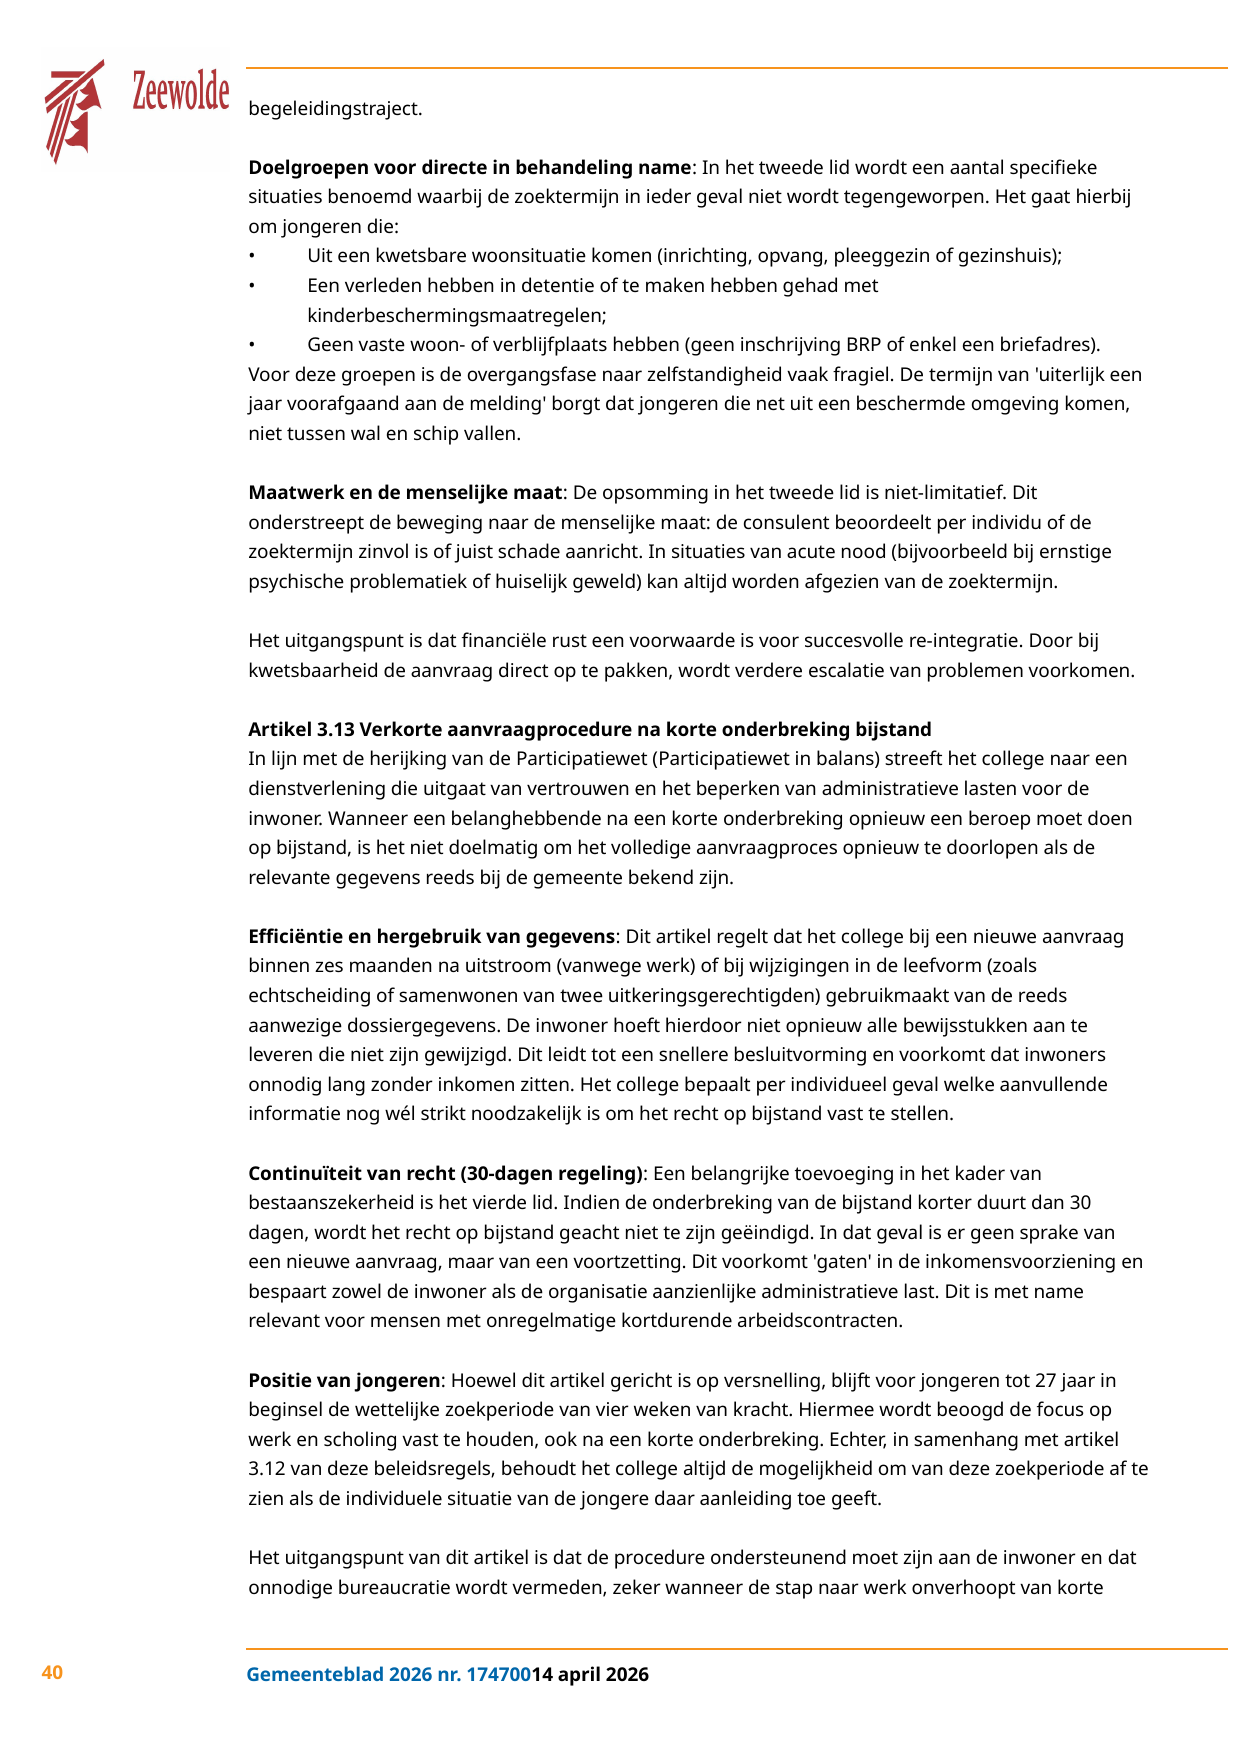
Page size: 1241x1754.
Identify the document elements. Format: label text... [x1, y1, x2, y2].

picture [41, 47, 231, 172]
text Continuïteit van recht (30-dagen regeling): Een belangrijke toevoeging in het kader van bestaanszekerheid is het vierde lid. Indien de onderbreking van de bijstand korter duurt dan 30 dagen, wordt het recht op bijstand geacht niet te zijn geëindigd. In dat geval is er geen sprake van een nieuwe aanvraag, maar van een voortzetting. Dit voorkomt 'gaten' in de inkomensvoorziening en bespaart zowel de inwoner als de organisatie aanzienlijke administratieve last. Dit is met name relevant voor mensen met onregelmatige kortdurende arbeidscontracten. [248, 1160, 1152, 1333]
text Voor deze groepen is de overgangsfase naar zelfstandigheid vaak fragiel. De termijn van 'uiterlijk een jaar voorafgaand aan de melding' borgt dat jongeren die net uit een beschermde omgeving komen, niet tussen wal en schip vallen. [248, 361, 1152, 446]
text Positie van jongeren: Hoewel dit artikel gericht is op versnelling, blijft voor jongeren tot 27 jaar in beginsel de wettelijke zoekperiode van vier weken van kracht. Hiermee wordt beoogd de focus op werk en scholing vast te houden, ook na een korte onderbreking. Echter, in samenhang met artikel 3.12 van deze beleidsregels, behoudt het college altijd de mogelijkheid om van deze zoekperiode af te zien als de individuele situatie van de jongere daar aanleiding toe geeft. [248, 1367, 1152, 1511]
text begeleidingstraject. [248, 95, 1152, 121]
text Maatwerk en de menselijke maat: De opsomming in het tweede lid is niet-limitatief. Dit onderstreept de beweging naar de menselijke maat: de consulent beoordeelt per individu of de zoektermijn zinvol is of juist schade aanricht. In situaties van acute nood (bijvoorbeeld bij ernstige psychische problematiek of huiselijk geweld) kan altijd worden afgezien van de zoektermijn. [248, 479, 1152, 594]
text Doelgroepen voor directe in behandeling name: In het tweede lid wordt een aantal specifieke situaties benoemd waarbij de zoektermijn in ieder geval niet wordt tegengeworpen. Het gaat hierbij om jongeren die: [248, 154, 1152, 239]
text In lijn met de herijking van de Participatiewet (Participatiewet in balans) streeft het college naar een dienstverlening die uitgaat van vertrouwen en het beperken van administratieve lasten voor de inwoner. Wanneer een belanghebbende na een korte onderbreking opnieuw een beroep moet doen op bijstand, is het niet doelmatig om het volledige aanvraagproces opnieuw te doorlopen als de relevante gegevens reeds bij de gemeente bekend zijn. [248, 746, 1152, 890]
text Het uitgangspunt is dat financiële rust een voorwaarde is voor succesvolle re-integratie. Door bij kwetsbaarheid de aanvraag direct op te pakken, wordt verdere escalatie van problemen voorkomen. [248, 627, 1152, 683]
list Uit een kwetsbare woonsituatie komen (inrichting, opvang, pleeggezin of gezinshuis); [248, 243, 1152, 268]
list Een verleden hebben in detentie of te maken hebben gehad met kinderbeschermingsmaatregelen; [248, 272, 1152, 328]
text Efficiëntie en hergebruik van gegevens: Dit artikel regelt dat het college bij een nieuwe aanvraag binnen zes maanden na uitstroom (vanwege werk) of bij wijzigingen in de leefvorm (zoals echtscheiding of samenwonen van twee uitkeringsgerechtigden) gebruikmaakt van de reeds aanwezige dossiergegevens. De inwoner hoeft hierdoor niet opnieuw alle bewijsstukken aan te leveren die niet zijn gewijzigd. Dit leidt tot een snellere besluitvorming en voorkomt dat inwoners onnodig lang zonder inkomen zitten. Het college bepaalt per individueel geval welke aanvullende informatie nog wél strikt noodzakelijk is om het recht op bijstand vast te stellen. [248, 923, 1152, 1126]
text Artikel 3.13 Verkorte aanvraagprocedure na korte onderbreking bijstand [248, 716, 1152, 742]
text Het uitgangspunt van dit artikel is dat de procedure ondersteunend moet zijn aan de inwoner en dat onnodige bureaucratie wordt vermeden, zeker wanneer de stap naar werk onverhoopt van korte [248, 1544, 1152, 1600]
list Geen vaste woon- of verblijfplaats hebben (geen inschrijving BRP of enkel een briefadres). [248, 331, 1152, 357]
